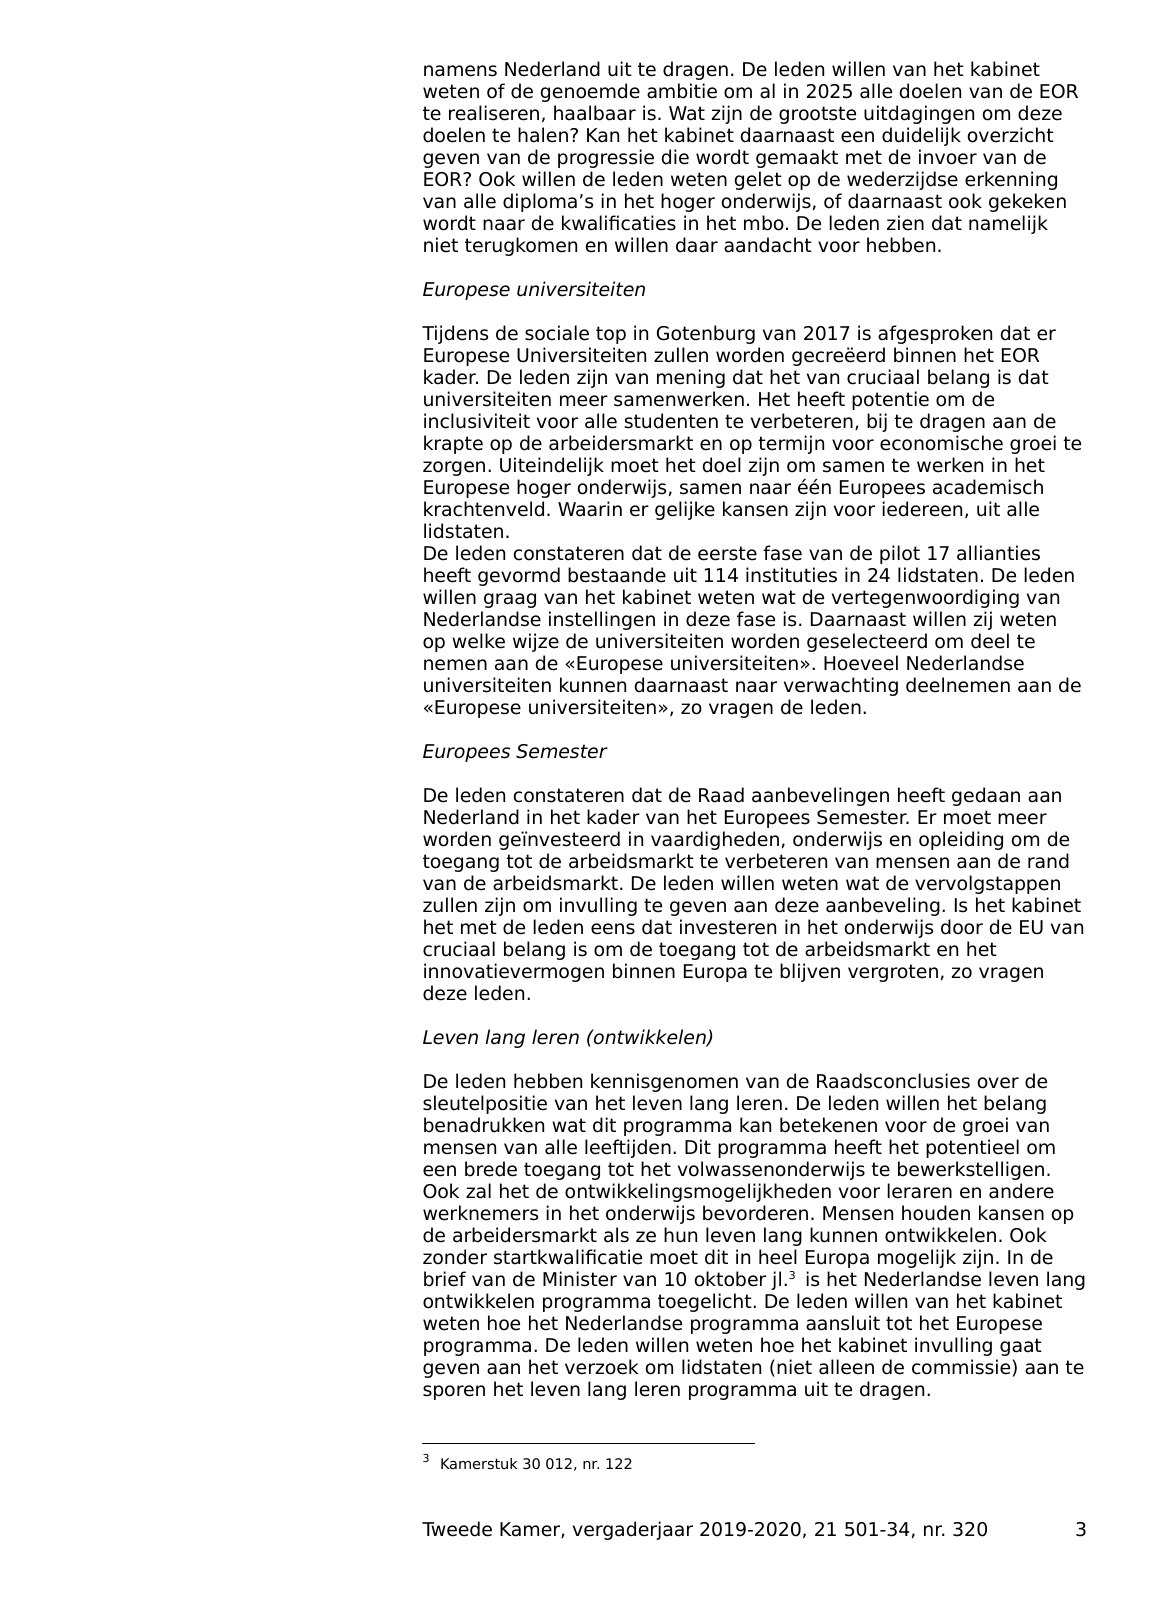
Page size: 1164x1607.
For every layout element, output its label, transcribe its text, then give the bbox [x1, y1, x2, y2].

subtitle Europese universiteiten [422, 279, 1087, 301]
text Kamerstuk 30 012, nr. 122 [422, 1452, 1087, 1474]
text De leden constateren dat de Raad aanbevelingen heeft gedaan aan Nederland in het kader van het Europees Semester. Er moet meer worden geïnvesteerd in vaardigheden, onderwijs en opleiding om de toegang tot de arbeidsmarkt te verbeteren van mensen aan de rand van de arbeidsmarkt. De leden willen weten wat de vervolgstappen zullen zijn om invulling te geven aan deze aanbeveling. Is het kabinet het met de leden eens dat investeren in het onderwijs door de EU van cruciaal belang is om de toegang tot de arbeidsmarkt en het innovatievermogen binnen Europa te blijven vergroten, zo vragen deze leden. [422, 785, 1087, 1005]
text namens Nederland uit te dragen. De leden willen van het kabinet weten of de genoemde ambitie om al in 2025 alle doelen van de EOR te realiseren, haalbaar is. Wat zijn de grootste uitdagingen om deze doelen te halen? Kan het kabinet daarnaast een duidelijk overzicht geven van de progressie die wordt gemaakt met de invoer van de EOR? Ook willen de leden weten gelet op de wederzijdse erkenning van alle diploma’s in het hoger onderwijs, of daarnaast ook gekeken wordt naar de kwalificaties in het mbo. De leden zien dat namelijk niet terugkomen en willen daar aandacht voor hebben. [422, 59, 1087, 257]
text De leden hebben kennisgenomen van de Raadsconclusies over de sleutelpositie van het leven lang leren. De leden willen het belang benadrukken wat dit programma kan betekenen voor de groei van mensen van alle leeftijden. Dit programma heeft het potentieel om een brede toegang tot het volwassenonderwijs te bewerkstelligen. Ook zal het de ontwikkelingsmogelijkheden voor leraren en andere werknemers in het onderwijs bevorderen. Mensen houden kansen op de arbeidersmarkt als ze hun leven lang kunnen ontwikkelen. Ook zonder startkwalificatie moet dit in heel Europa mogelijk zijn. In de brief van de Minister van 10 oktober jl. is het Nederlandse leven lang ontwikkelen programma toegelicht. De leden willen van het kabinet weten hoe het Nederlandse programma aansluit tot het Europese programma. De leden willen weten hoe het kabinet invulling gaat geven aan het verzoek om lidstaten (niet alleen de commissie) aan te sporen het leven lang leren programma uit te dragen. [422, 1071, 1087, 1401]
text Tijdens de sociale top in Gotenburg van 2017 is afgesproken dat er Europese Universiteiten zullen worden gecreëerd binnen het EOR kader. De leden zijn van mening dat het van cruciaal belang is dat universiteiten meer samenwerken. Het heeft potentie om de inclusiviteit voor alle studenten te verbeteren, bij te dragen aan de krapte op de arbeidersmarkt en op termijn voor economische groei te zorgen. Uiteindelijk moet het doel zijn om samen te werken in het Europese hoger onderwijs, samen naar één Europees academisch krachtenveld. Waarin er gelijke kansen zijn voor iedereen, uit alle lidstaten. [422, 323, 1087, 543]
subtitle Europees Semester [422, 741, 1087, 763]
subtitle Leven lang leren (ontwikkelen) [422, 1027, 1087, 1049]
text De leden constateren dat de eerste fase van de pilot 17 allianties heeft gevormd bestaande uit 114 instituties in 24 lidstaten. De leden willen graag van het kabinet weten wat de vertegenwoordiging van Nederlandse instellingen in deze fase is. Daarnaast willen zij weten op welke wijze de universiteiten worden geselecteerd om deel te nemen aan de «Europese universiteiten». Hoeveel Nederlandse universiteiten kunnen daarnaast naar verwachting deelnemen aan de «Europese universiteiten», zo vragen de leden. [422, 543, 1087, 719]
